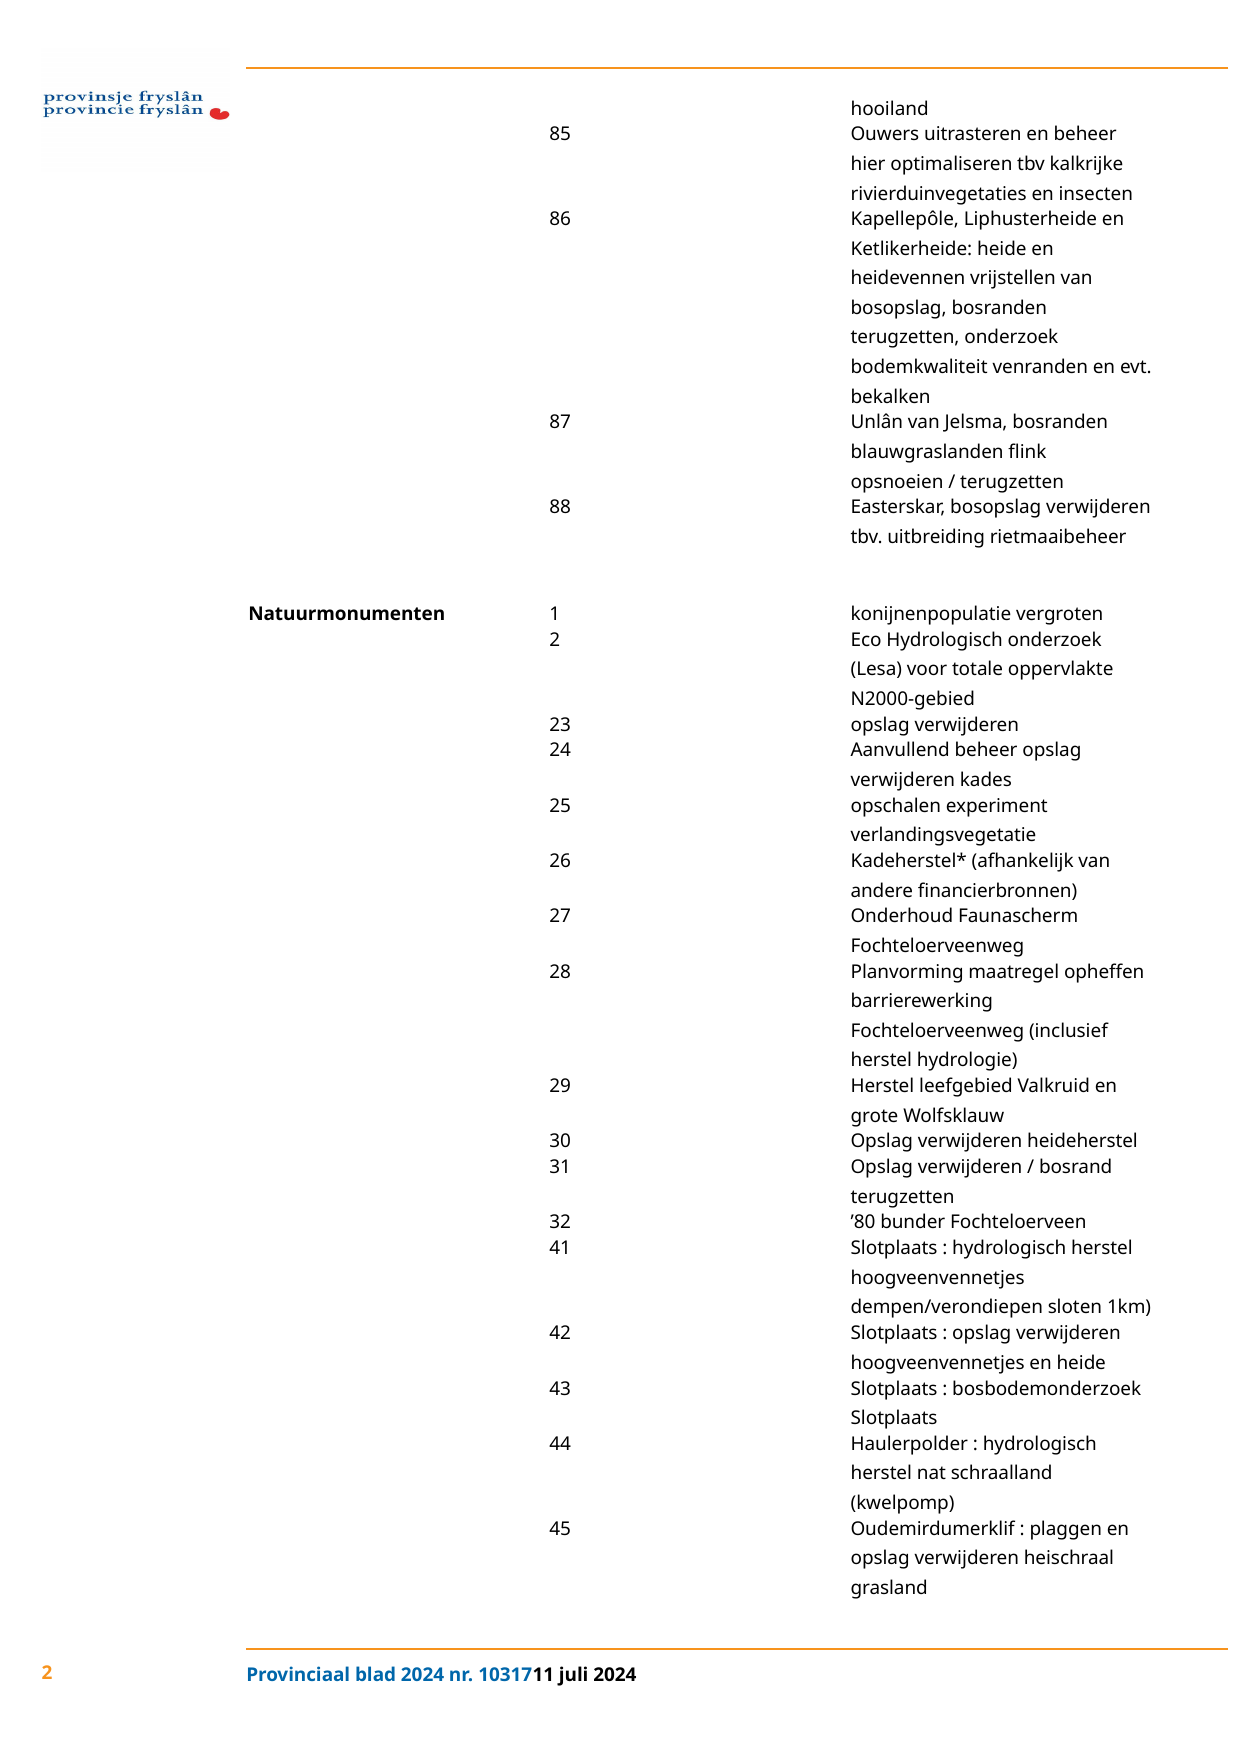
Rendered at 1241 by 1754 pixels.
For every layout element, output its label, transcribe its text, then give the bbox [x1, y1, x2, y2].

table_cell ’80 bunder Fochteloerveen [850, 1209, 1152, 1234]
table_cell [248, 549, 549, 574]
table_cell [248, 711, 549, 737]
table_cell 25 [549, 792, 850, 847]
table_cell 32 [549, 1209, 850, 1234]
table_cell [549, 549, 850, 574]
table_cell 86 [549, 205, 850, 409]
table_cell Unlân van Jelsma, bosranden blauwgraslanden flink opsnoeien / terugzetten [850, 409, 1152, 493]
table_cell [248, 95, 549, 121]
table_cell 2 [549, 626, 850, 711]
table_cell Eco Hydrologisch onderzoek (Lesa) voor totale oppervlakte N2000-gebied [850, 626, 1152, 711]
table_cell [248, 409, 549, 493]
table_cell Onderhoud Faunascherm Fochteloerveenweg [850, 903, 1152, 958]
table_cell konijnenpopulatie vergroten [850, 600, 1152, 626]
table_cell 85 [549, 121, 850, 205]
table_cell [248, 958, 549, 1072]
table_cell [248, 1209, 549, 1234]
table_cell Slotplaats : opslag verwijderen hoogveenvennetjes en heide [850, 1319, 1152, 1375]
table_cell 43 [549, 1375, 850, 1430]
table_cell 44 [549, 1430, 850, 1515]
table_cell Oudemirdumerklif : plaggen en opslag verwijderen heischraal grasland [850, 1515, 1152, 1600]
table_cell 1 [549, 600, 850, 626]
table_cell Haulerpolder : hydrologisch herstel nat schraalland (kwelpomp) [850, 1430, 1152, 1515]
table_cell [248, 737, 549, 792]
table_cell [248, 1154, 549, 1209]
table_cell 30 [549, 1128, 850, 1153]
table_cell [248, 792, 549, 847]
table_cell [248, 903, 549, 958]
table_cell 27 [549, 903, 850, 958]
table_cell [248, 494, 549, 549]
table_cell Aanvullend beheer opslag verwijderen kades [850, 737, 1152, 792]
table_cell [248, 121, 549, 205]
table_cell opschalen experiment verlandingsvegetatie [850, 792, 1152, 847]
table_cell Opslag verwijderen / bosrand terugzetten [850, 1154, 1152, 1209]
table_cell 23 [549, 711, 850, 737]
table_cell 87 [549, 409, 850, 493]
table_cell Natuurmonumenten [248, 600, 549, 626]
table_cell [248, 1375, 549, 1430]
table_cell 29 [549, 1073, 850, 1128]
table_cell [248, 626, 549, 711]
table_cell [248, 205, 549, 409]
table_cell 88 [549, 494, 850, 549]
table_cell [850, 575, 1152, 600]
table_cell Opslag verwijderen heideherstel [850, 1128, 1152, 1153]
table_cell opslag verwijderen [850, 711, 1152, 737]
table_cell 45 [549, 1515, 850, 1600]
table_cell 42 [549, 1319, 850, 1375]
table_cell Ouwers uitrasteren en beheer hier optimaliseren tbv kalkrijke rivierduinvegetaties en insecten [850, 121, 1152, 205]
table_cell hooiland [850, 95, 1152, 121]
table_cell [248, 1319, 549, 1375]
table_cell [248, 1073, 549, 1128]
table_cell Easterskar, bosopslag verwijderen tbv. uitbreiding rietmaaibeheer [850, 494, 1152, 549]
table_cell 41 [549, 1235, 850, 1319]
table_cell [248, 1515, 549, 1600]
table_cell 26 [549, 847, 850, 903]
table_cell [248, 1128, 549, 1153]
table_cell 31 [549, 1154, 850, 1209]
table_cell Kadeherstel* (afhankelijk van andere financierbronnen) [850, 847, 1152, 903]
table_cell Planvorming maatregel opheffen barrierewerking Fochteloerveenweg (inclusief herstel hydrologie) [850, 958, 1152, 1072]
table_cell [549, 575, 850, 600]
table_cell [248, 847, 549, 903]
table_cell 24 [549, 737, 850, 792]
picture [41, 47, 231, 172]
table_cell [850, 549, 1152, 574]
table_cell 28 [549, 958, 850, 1072]
table_cell Kapellepôle, Liphusterheide en Ketlikerheide: heide en heidevennen vrijstellen van bosopslag, bosranden terugzetten, onderzoek bodemkwaliteit venranden en evt. bekalken [850, 205, 1152, 409]
table_cell Slotplaats : bosbodemonderzoek Slotplaats [850, 1375, 1152, 1430]
table_cell [549, 95, 850, 121]
table_cell [248, 1430, 549, 1515]
table_cell [248, 575, 549, 600]
table_cell [248, 1235, 549, 1319]
table_cell Herstel leefgebied Valkruid en grote Wolfsklauw [850, 1073, 1152, 1128]
table_cell Slotplaats : hydrologisch herstel hoogveenvennetjes dempen/verondiepen sloten 1km) [850, 1235, 1152, 1319]
